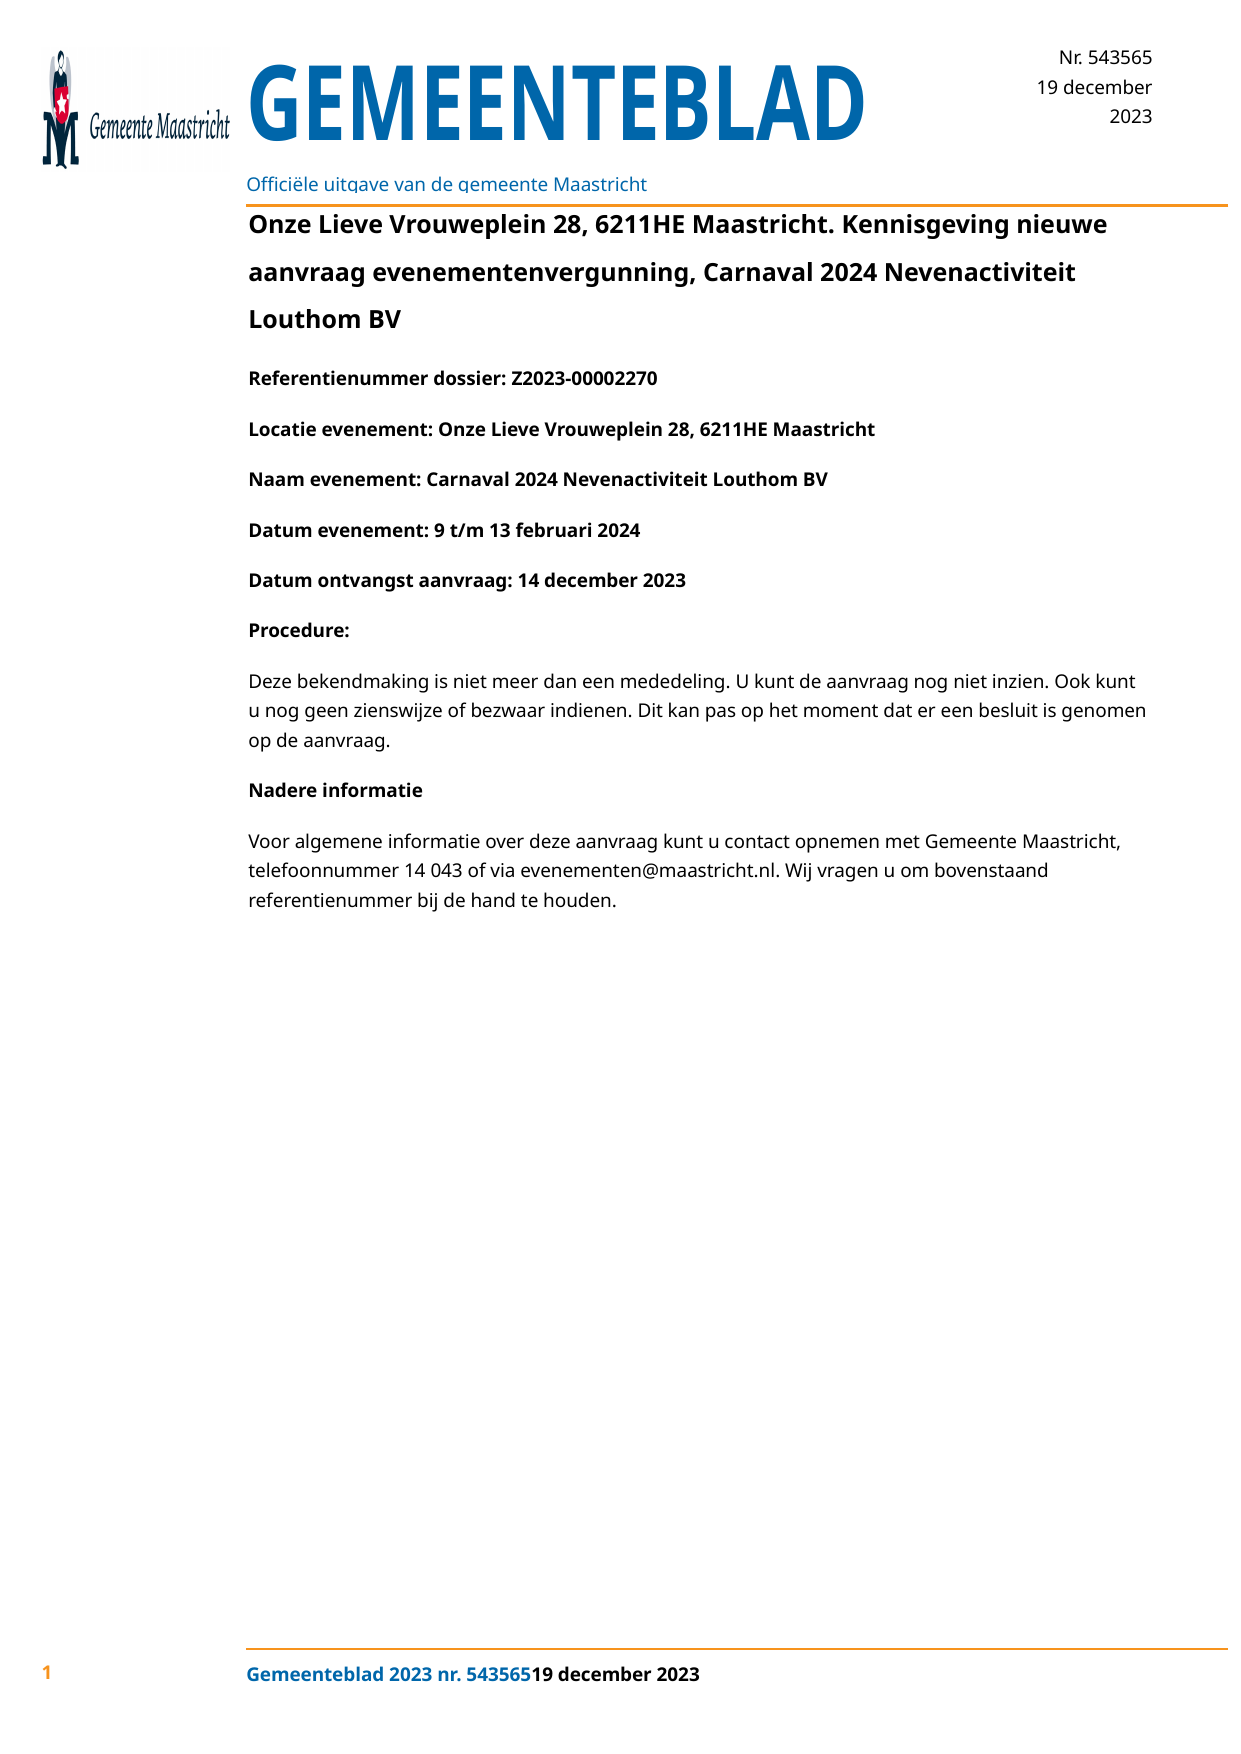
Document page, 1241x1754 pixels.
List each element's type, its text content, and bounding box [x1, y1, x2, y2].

text Locatie evenement: Onze Lieve Vrouweplein 28, 6211HE Maastricht [248, 416, 1152, 442]
text Datum ontvangst aanvraag: 14 december 2023 [248, 567, 1152, 593]
text Nadere informatie [248, 778, 1152, 803]
text Onze Lieve Vrouweplein 28, 6211HE Maastricht. Kennisgeving nieuwe aanvraag evenementenvergunning, Carnaval 2024 Nevenactiviteit Louthom BV [248, 207, 1152, 336]
text Referentienummer dossier: Z2023-00002270 [248, 366, 1152, 391]
text Datum evenement: 9 t/m 13 februari 2024 [248, 517, 1152, 542]
text Voor algemene informatie over deze aanvraag kunt u contact opnemen met Gemeente Maastricht, telefoonnummer 14 043 of via evenementen@maastricht.nl. Wij vragen u om bovenstaand referentienummer bij de hand te houden. [248, 828, 1152, 913]
text Deze bekendmaking is niet meer dan een mededeling. U kunt de aanvraag nog niet inzien. Ook kunt u nog geen zienswijze of bezwaar indienen. Dit kan pas op het moment dat er een besluit is genomen op de aanvraag. [248, 668, 1152, 753]
text Naam evenement: Carnaval 2024 Nevenactiviteit Louthom BV [248, 466, 1152, 492]
picture [41, 47, 231, 172]
text Procedure: [248, 618, 1152, 643]
